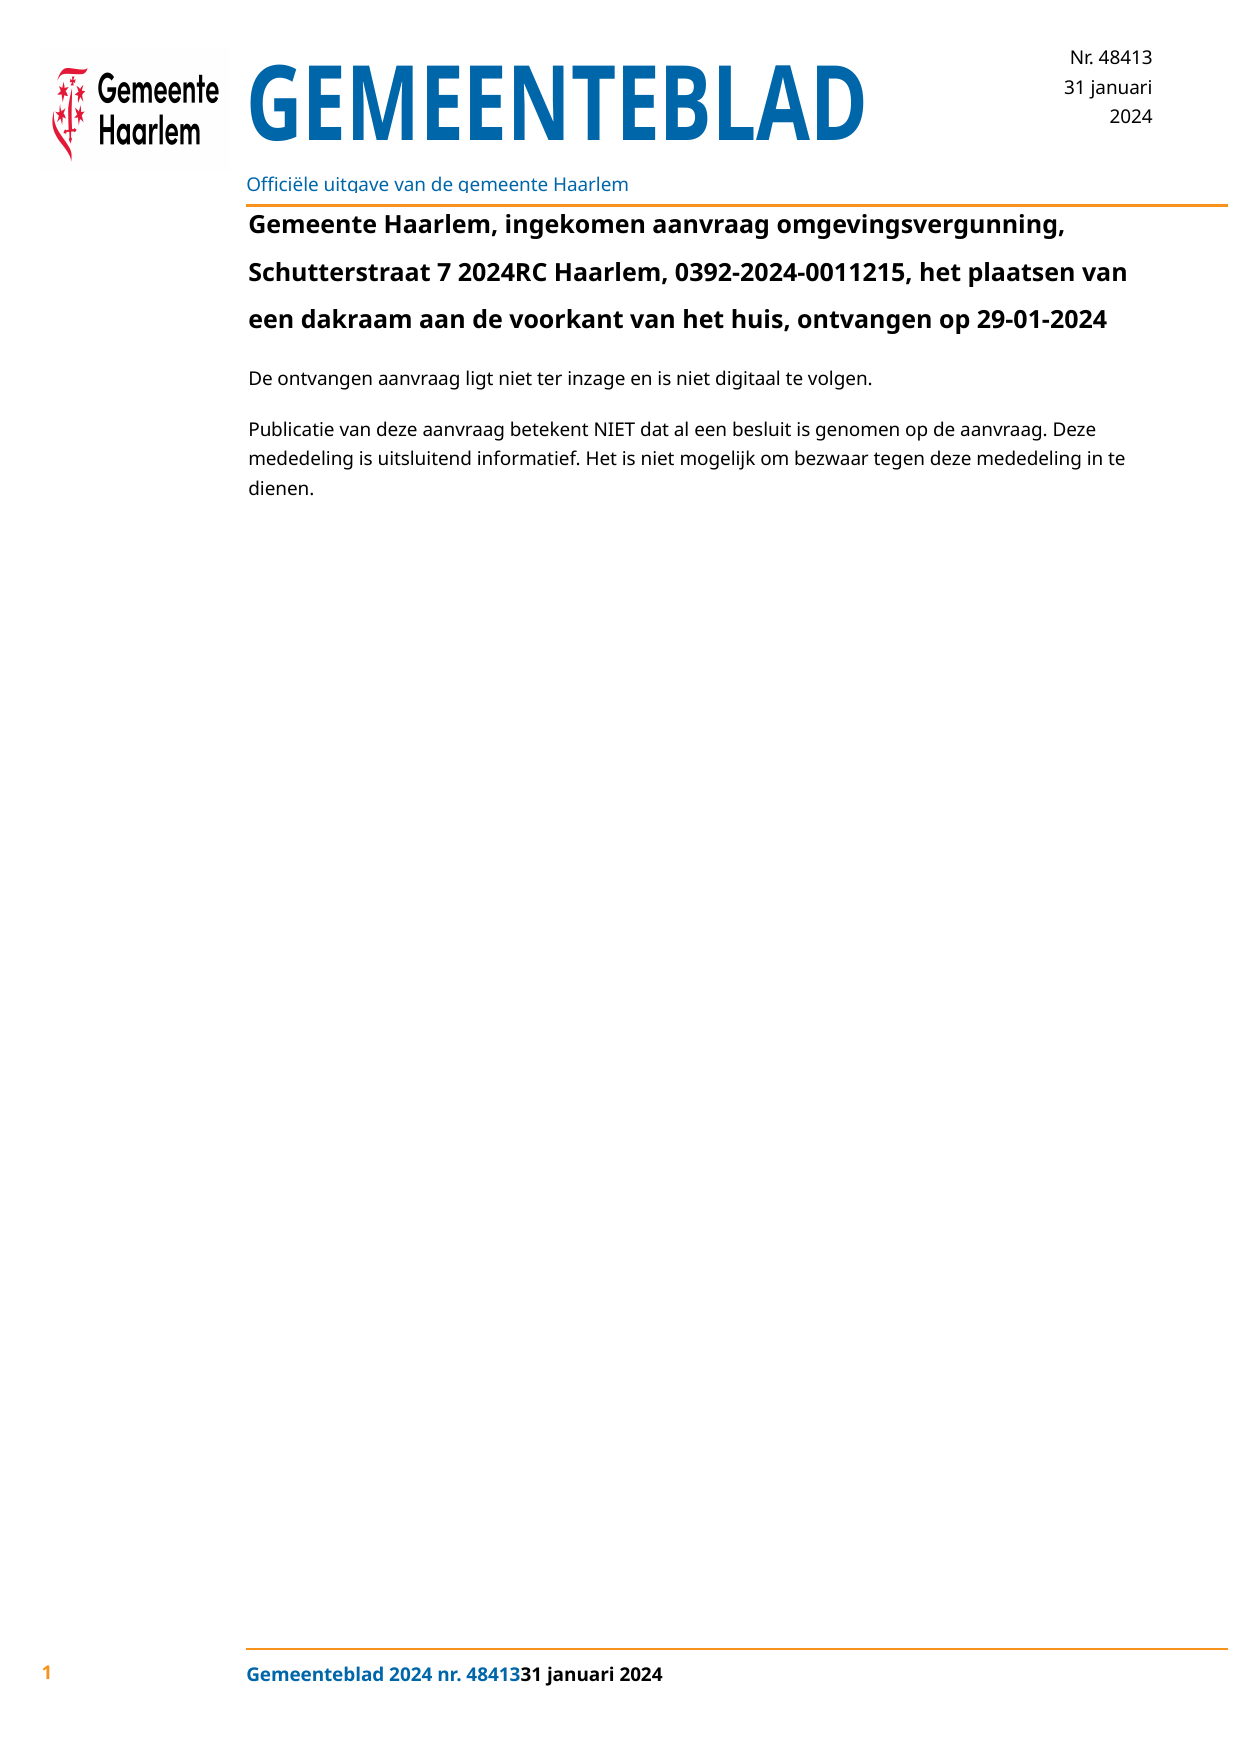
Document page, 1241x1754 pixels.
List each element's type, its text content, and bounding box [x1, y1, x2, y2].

text De ontvangen aanvraag ligt niet ter inzage en is niet digitaal te volgen. [248, 366, 1152, 391]
text Publicatie van deze aanvraag betekent NIET dat al een besluit is genomen op de aanvraag. Deze mededeling is uitsluitend informatief. Het is niet mogelijk om bezwaar tegen deze mededeling in te dienen. [248, 416, 1152, 501]
text Gemeente Haarlem, ingekomen aanvraag omgevingsvergunning, Schutterstraat 7 2024RC Haarlem, 0392-2024-0011215, het plaatsen van een dakraam aan de voorkant van het huis, ontvangen op 29-01-2024 [248, 207, 1152, 336]
picture [41, 47, 231, 172]
